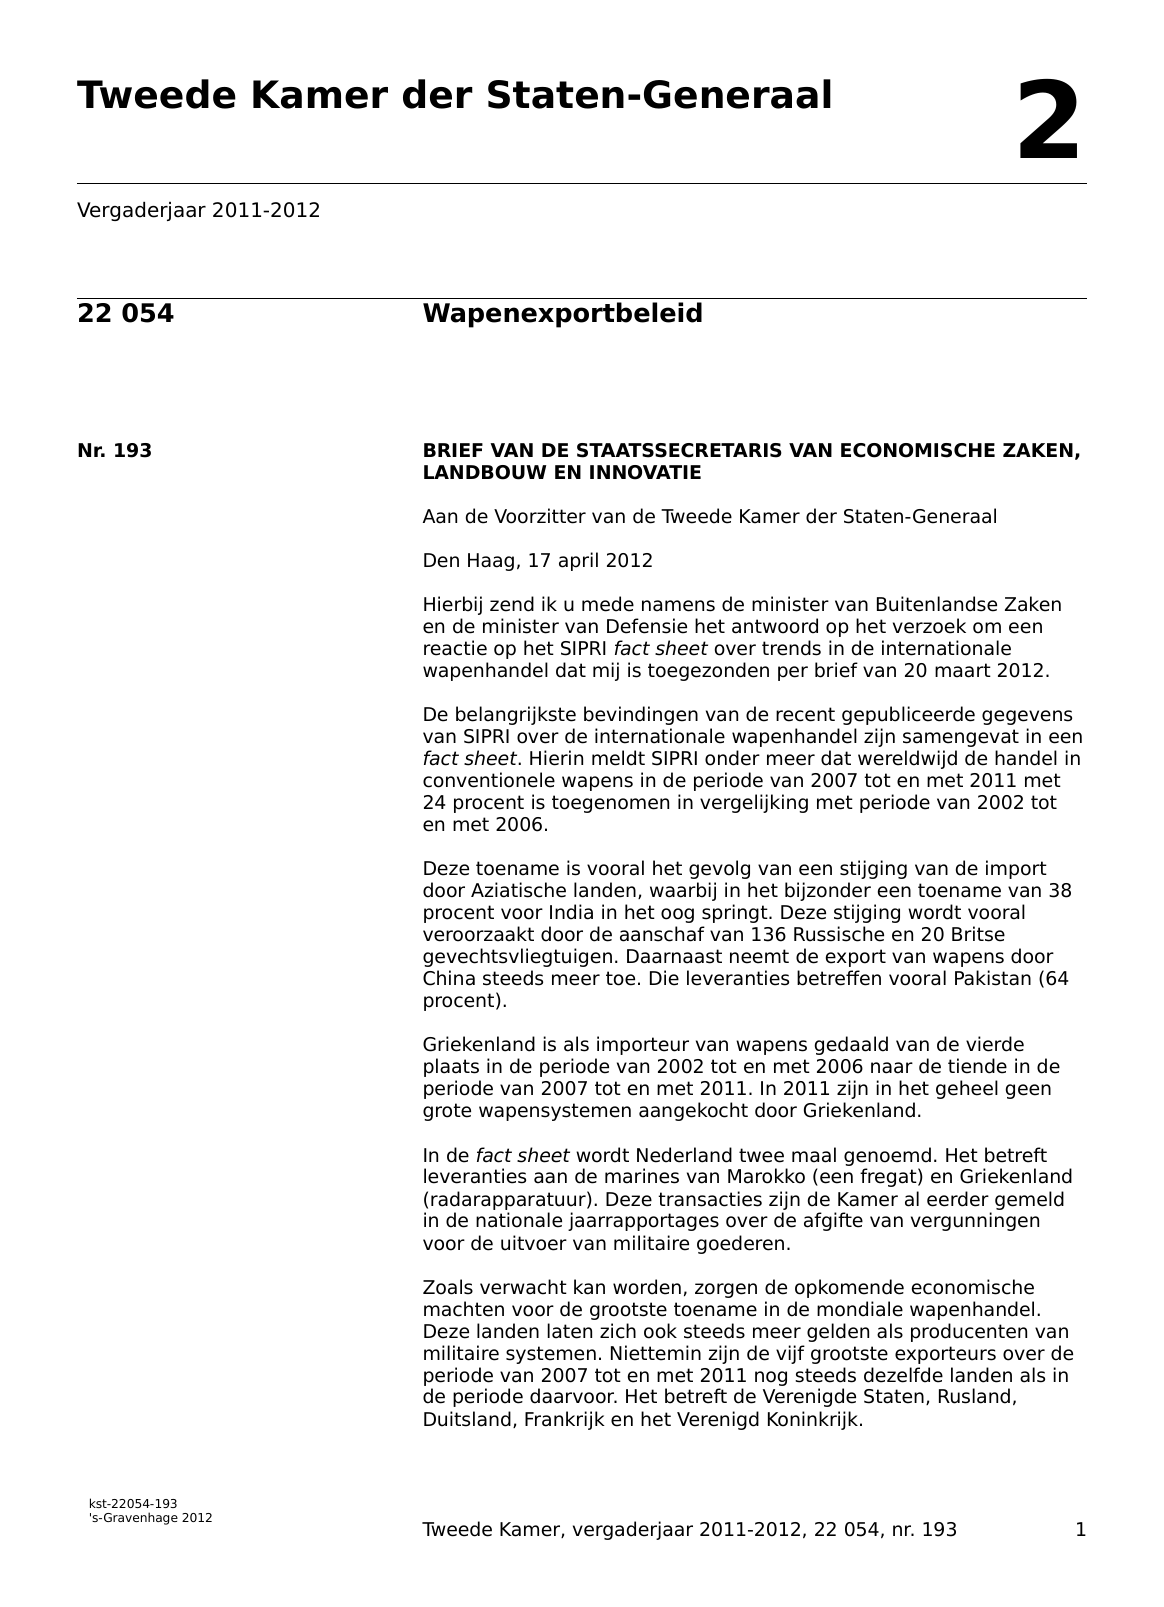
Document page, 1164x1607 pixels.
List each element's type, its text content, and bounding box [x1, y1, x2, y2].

text Hierbij zend ik u mede namens de minister van Buitenlandse Zaken en de minister van Defensie het antwoord op het verzoek om een reactie op het SIPRI fact sheet over trends in de internationale wapenhandel dat mij is toegezonden per brief van 20 maart 2012. [422, 594, 1087, 682]
text Griekenland is als importeur van wapens gedaald van de vierde plaats in de periode van 2002 tot en met 2006 naar de tiende in de periode van 2007 tot en met 2011. In 2011 zijn in het geheel geen grote wapensystemen aangekocht door Griekenland. [422, 1034, 1087, 1122]
subtitle Nr. 193 BRIEF VAN DE STAATSSECRETARIS VAN ECONOMISCHE ZAKEN, LANDBOUW EN INNOVATIE [77, 440, 1087, 484]
table_cell Vergaderjaar 2011-2012 [77, 184, 1087, 298]
subtitle 22 054 Wapenexportbeleid [77, 299, 1087, 329]
text In de fact sheet wordt Nederland twee maal genoemd. Het betreft leveranties aan de marines van Marokko (een fregat) en Griekenland (radarapparatuur). Deze transacties zijn de Kamer al eerder gemeld in de nationale jaarrapportages over de afgifte van vergunningen voor de uitvoer van militaire goederen. [422, 1144, 1087, 1254]
table_header 2 [886, 59, 1087, 183]
text Den Haag, 17 april 2012 [422, 550, 1087, 572]
text kst-22054-193 [88, 1497, 323, 1511]
text Zoals verwacht kan worden, zorgen de opkomende economische machten voor de grootste toename in de mondiale wapenhandel. Deze landen laten zich ook steeds meer gelden als producenten van militaire systemen. Niettemin zijn de vijf grootste exporteurs over de periode van 2007 tot en met 2011 nog steeds dezelfde landen als in de periode daarvoor. Het betreft de Verenigde Staten, Rusland, Duitsland, Frankrijk en het Verenigd Koninkrijk. [422, 1277, 1087, 1430]
table_header Tweede Kamer der Staten-Generaal [77, 59, 886, 183]
text Aan de Voorzitter van de Tweede Kamer der Staten-Generaal [422, 506, 1087, 528]
text 's-Gravenhage 2012 [88, 1511, 323, 1525]
text Deze toename is vooral het gevolg van een stijging van de import door Aziatische landen, waarbij in het bijzonder een toename van 38 procent voor India in het oog springt. Deze stijging wordt vooral veroorzaakt door de aanschaf van 136 Russische en 20 Britse gevechtsvliegtuigen. Daarnaast neemt de export van wapens door China steeds meer toe. Die leveranties betreffen vooral Pakistan (64 procent). [422, 858, 1087, 1012]
text De belangrijkste bevindingen van de recent gepubliceerde gegevens van SIPRI over de internationale wapenhandel zijn samengevat in een fact sheet. Hierin meldt SIPRI onder meer dat wereldwijd de handel in conventionele wapens in de periode van 2007 tot en met 2011 met 24 procent is toegenomen in vergelijking met periode van 2002 tot en met 2006. [422, 704, 1087, 836]
